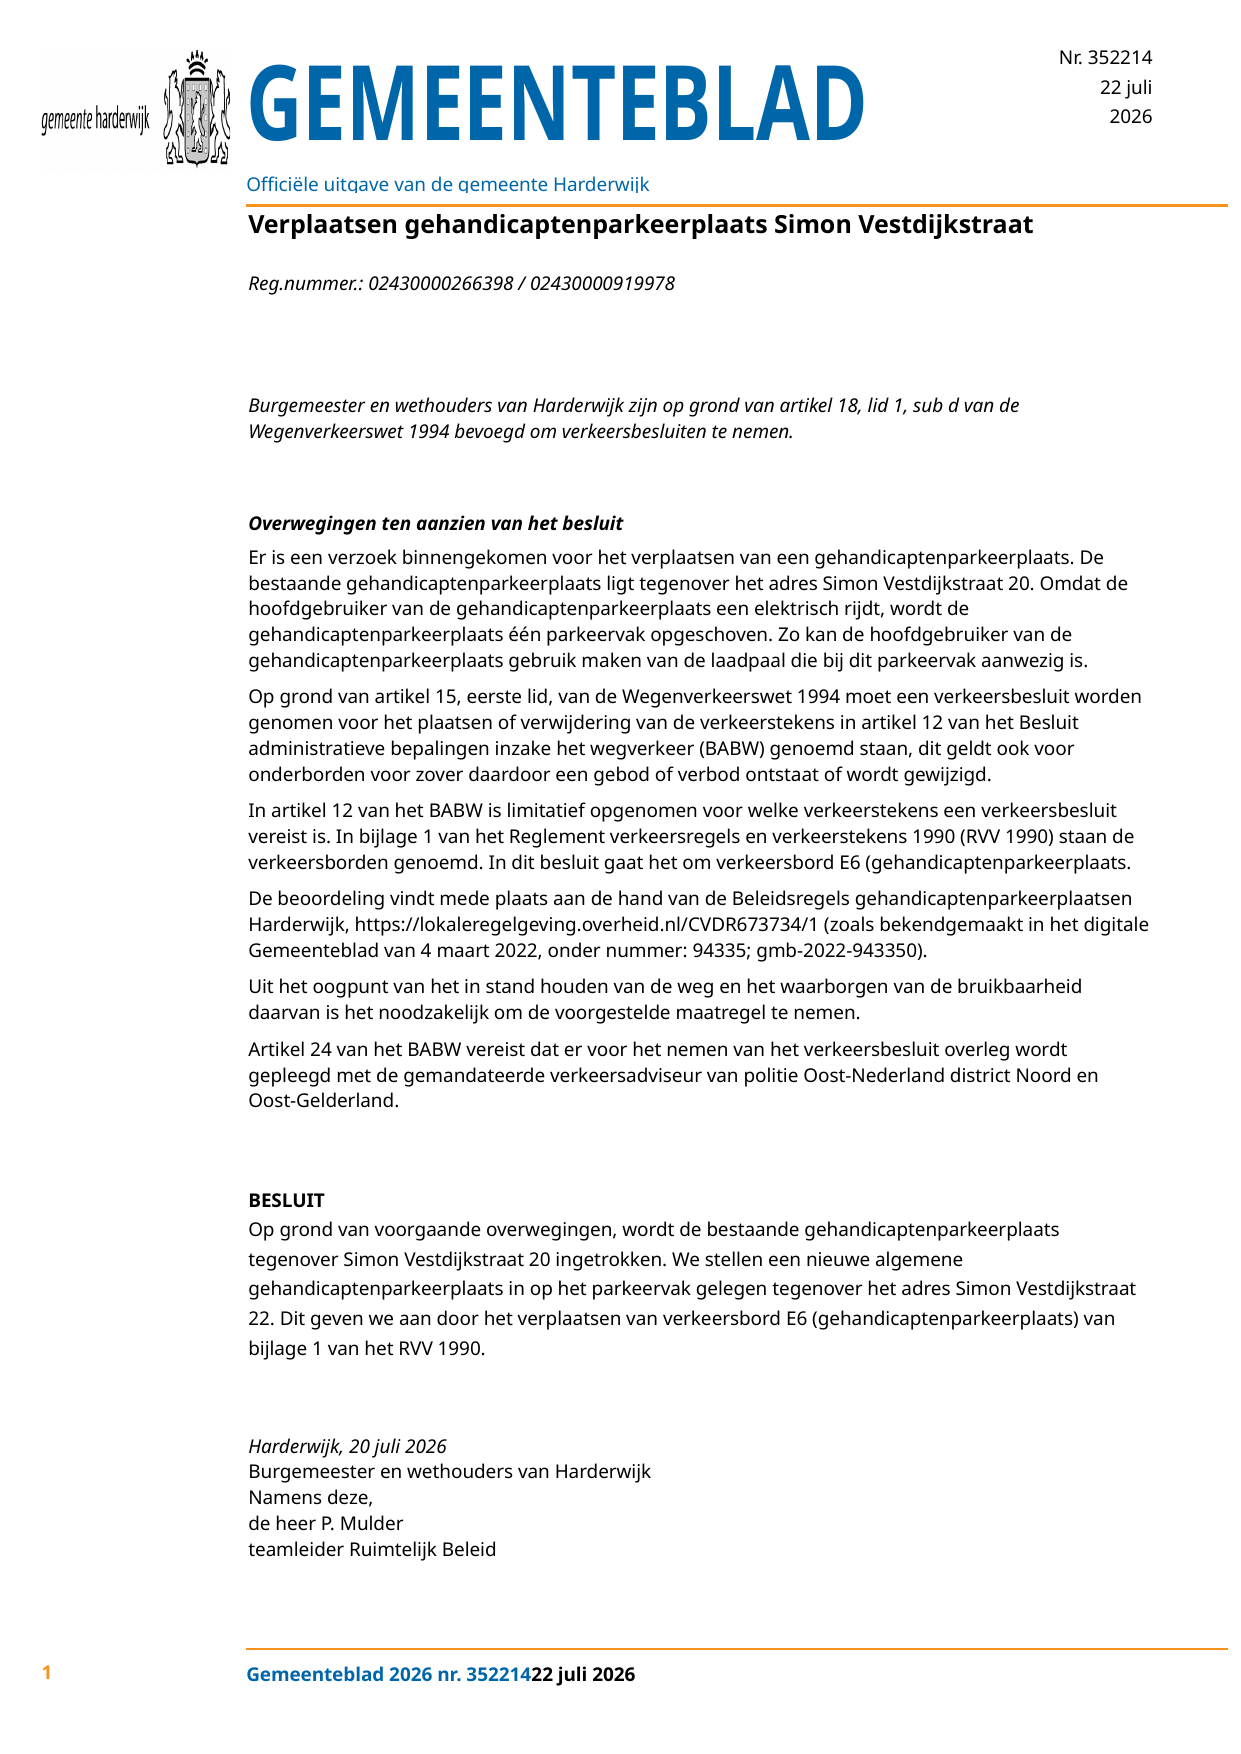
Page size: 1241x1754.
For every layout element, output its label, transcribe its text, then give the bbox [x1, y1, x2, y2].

text Artikel 24 van het BABW vereist dat er voor het nemen van het verkeersbesluit overleg wordt gepleegd met de gemandateerde verkeersadviseur van politie Oost-Nederland district Noord en Oost-Gelderland. [248, 1036, 1152, 1113]
text Harderwijk, 20 juli 2026 [248, 1433, 1152, 1459]
text de heer P. Mulder [248, 1510, 1152, 1536]
text Reg.nummer.: 02430000266398 / 02430000919978 [248, 270, 1152, 296]
text BESLUIT [248, 1187, 1152, 1213]
text Op grond van artikel 15, eerste lid, van de Wegenverkeerswet 1994 moet een verkeersbesluit worden genomen voor het plaatsen of verwijdering van de verkeerstekens in artikel 12 van het Besluit administratieve bepalingen inzake het wegverkeer (BABW) genoemd staan, dit geldt ook voor onderborden voor zover daardoor een gebod of verbod ontstaat of wordt gewijzigd. [248, 683, 1152, 786]
text Er is een verzoek binnengekomen voor het verplaatsen van een gehandicaptenparkeerplaats. De bestaande gehandicaptenparkeerplaats ligt tegenover het adres Simon Vestdijkstraat 20. Omdat de hoofdgebruiker van de gehandicaptenparkeerplaats een elektrisch rijdt, wordt de gehandicaptenparkeerplaats één parkeervak opgeschoven. Zo kan de hoofdgebruiker van de gehandicaptenparkeerplaats gebruik maken van de laadpaal die bij dit parkeervak aanwezig is. [248, 544, 1152, 673]
text Uit het oogpunt van het in stand houden van de weg en het waarborgen van de bruikbaarheid daarvan is het noodzakelijk om de voorgestelde maatregel te nemen. [248, 974, 1152, 1025]
picture [41, 47, 231, 172]
text De beoordeling vindt mede plaats aan de hand van de Beleidsregels gehandicaptenparkeerplaatsen Harderwijk, https://lokaleregelgeving.overheid.nl/CVDR673734/1 (zoals bekendgemaakt in het digitale Gemeenteblad van 4 maart 2022, onder nummer: 94335; gmb-2022-943350). [248, 886, 1152, 963]
text Burgemeester en wethouders van Harderwijk [248, 1459, 1152, 1484]
text teamleider Ruimtelijk Beleid [248, 1536, 1152, 1562]
text Overwegingen ten aanzien van het besluit [248, 510, 1152, 536]
text In artikel 12 van het BABW is limitatief opgenomen voor welke verkeerstekens een verkeersbesluit vereist is. In bijlage 1 van het Reglement verkeersregels en verkeerstekens 1990 (RVV 1990) staan de verkeersborden genoemd. In dit besluit gaat het om verkeersbord E6 (gehandicaptenparkeerplaats. [248, 797, 1152, 874]
text Namens deze, [248, 1484, 1152, 1510]
text Burgemeester en wethouders van Harderwijk zijn op grond van artikel 18, lid 1, sub d van de Wegenverkeerswet 1994 bevoegd om verkeersbesluiten te nemen. [248, 392, 1152, 443]
text Op grond van voorgaande overwegingen, wordt de bestaande gehandicaptenparkeerplaats tegenover Simon Vestdijkstraat 20 ingetrokken. We stellen een nieuwe algemene gehandicaptenparkeerplaats in op het parkeervak gelegen tegenover het adres Simon Vestdijkstraat 22. Dit geven we aan door het verplaatsen van verkeersbord E6 (gehandicaptenparkeerplaats) van bijlage 1 van het RVV 1990. [248, 1216, 1152, 1361]
text Verplaatsen gehandicaptenparkeerplaats Simon Vestdijkstraat [248, 207, 1152, 241]
